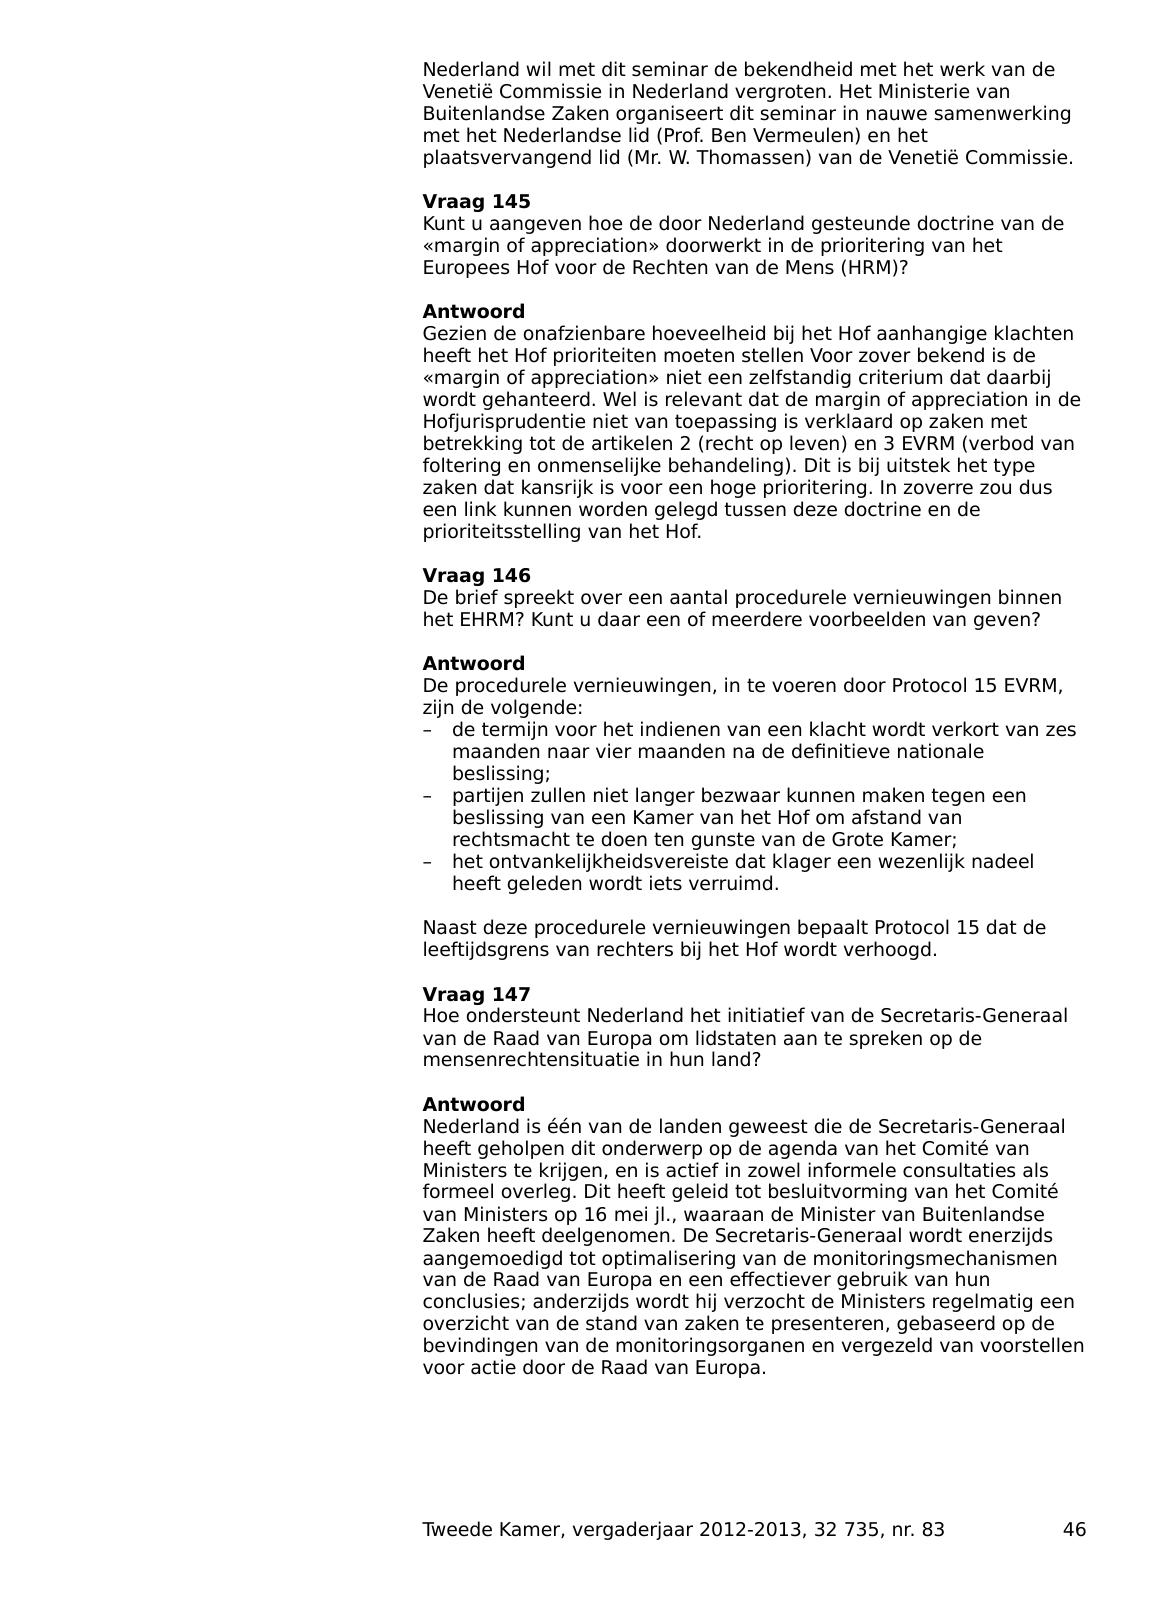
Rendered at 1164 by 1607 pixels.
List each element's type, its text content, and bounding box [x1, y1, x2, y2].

text Antwoord [422, 1093, 1087, 1116]
text Vraag 146 [422, 565, 1087, 587]
text Vraag 145 [422, 191, 1087, 213]
text – het ontvankelijkheidsvereiste dat klager een wezenlijk nadeel heeft geleden wordt iets verruimd. [422, 851, 1087, 895]
text Kunt u aangeven hoe de door Nederland gesteunde doctrine van de «margin of appreciation» doorwerkt in de prioritering van het Europees Hof voor de Rechten van de Mens (HRM)? [422, 213, 1087, 279]
text – partijen zullen niet langer bezwaar kunnen maken tegen een beslissing van een Kamer van het Hof om afstand van rechtsmacht te doen ten gunste van de Grote Kamer; [422, 785, 1087, 851]
text Nederland is één van de landen geweest die de Secretaris-Generaal heeft geholpen dit onderwerp op de agenda van het Comité van Ministers te krijgen, en is actief in zowel informele consultaties als formeel overleg. Dit heeft geleid tot besluitvorming van het Comité van Ministers op 16 mei jl., waaraan de Minister van Buitenlandse Zaken heeft deelgenomen. De Secretaris-Generaal wordt enerzijds aangemoedigd tot optimalisering van de monitoringsmechanismen van de Raad van Europa en een effectiever gebruik van hun conclusies; anderzijds wordt hij verzocht de Ministers regelmatig een overzicht van de stand van zaken te presenteren, gebaseerd op de bevindingen van de monitoringsorganen en vergezeld van voorstellen voor actie door de Raad van Europa. [422, 1116, 1087, 1379]
text Hoe ondersteunt Nederland het initiatief van de Secretaris-Generaal van de Raad van Europa om lidstaten aan te spreken op de mensenrechtensituatie in hun land? [422, 1005, 1087, 1071]
text Nederland wil met dit seminar de bekendheid met het werk van de Venetië Commissie in Nederland vergroten. Het Ministerie van Buitenlandse Zaken organiseert dit seminar in nauwe samenwerking met het Nederlandse lid (Prof. Ben Vermeulen) en het plaatsvervangend lid (Mr. W. Thomassen) van de Venetië Commissie. [422, 59, 1087, 169]
text De brief spreekt over een aantal procedurele vernieuwingen binnen het EHRM? Kunt u daar een of meerdere voorbeelden van geven? [422, 587, 1087, 631]
text Naast deze procedurele vernieuwingen bepaalt Protocol 15 dat de leeftijdsgrens van rechters bij het Hof wordt verhoogd. [422, 917, 1087, 961]
text Gezien de onafzienbare hoeveelheid bij het Hof aanhangige klachten heeft het Hof prioriteiten moeten stellen Voor zover bekend is de «margin of appreciation» niet een zelfstandig criterium dat daarbij wordt gehanteerd. Wel is relevant dat de margin of appreciation in de Hofjurisprudentie niet van toepassing is verklaard op zaken met betrekking tot de artikelen 2 (recht op leven) en 3 EVRM (verbod van foltering en onmenselijke behandeling). Dit is bij uitstek het type zaken dat kansrijk is voor een hoge prioritering. In zoverre zou dus een link kunnen worden gelegd tussen deze doctrine en de prioriteitsstelling van het Hof. [422, 323, 1087, 543]
text – de termijn voor het indienen van een klacht wordt verkort van zes maanden naar vier maanden na de definitieve nationale beslissing; [422, 719, 1087, 785]
text De procedurele vernieuwingen, in te voeren door Protocol 15 EVRM, zijn de volgende: [422, 675, 1087, 719]
text Antwoord [422, 653, 1087, 675]
text Antwoord [422, 301, 1087, 323]
text Vraag 147 [422, 983, 1087, 1005]
